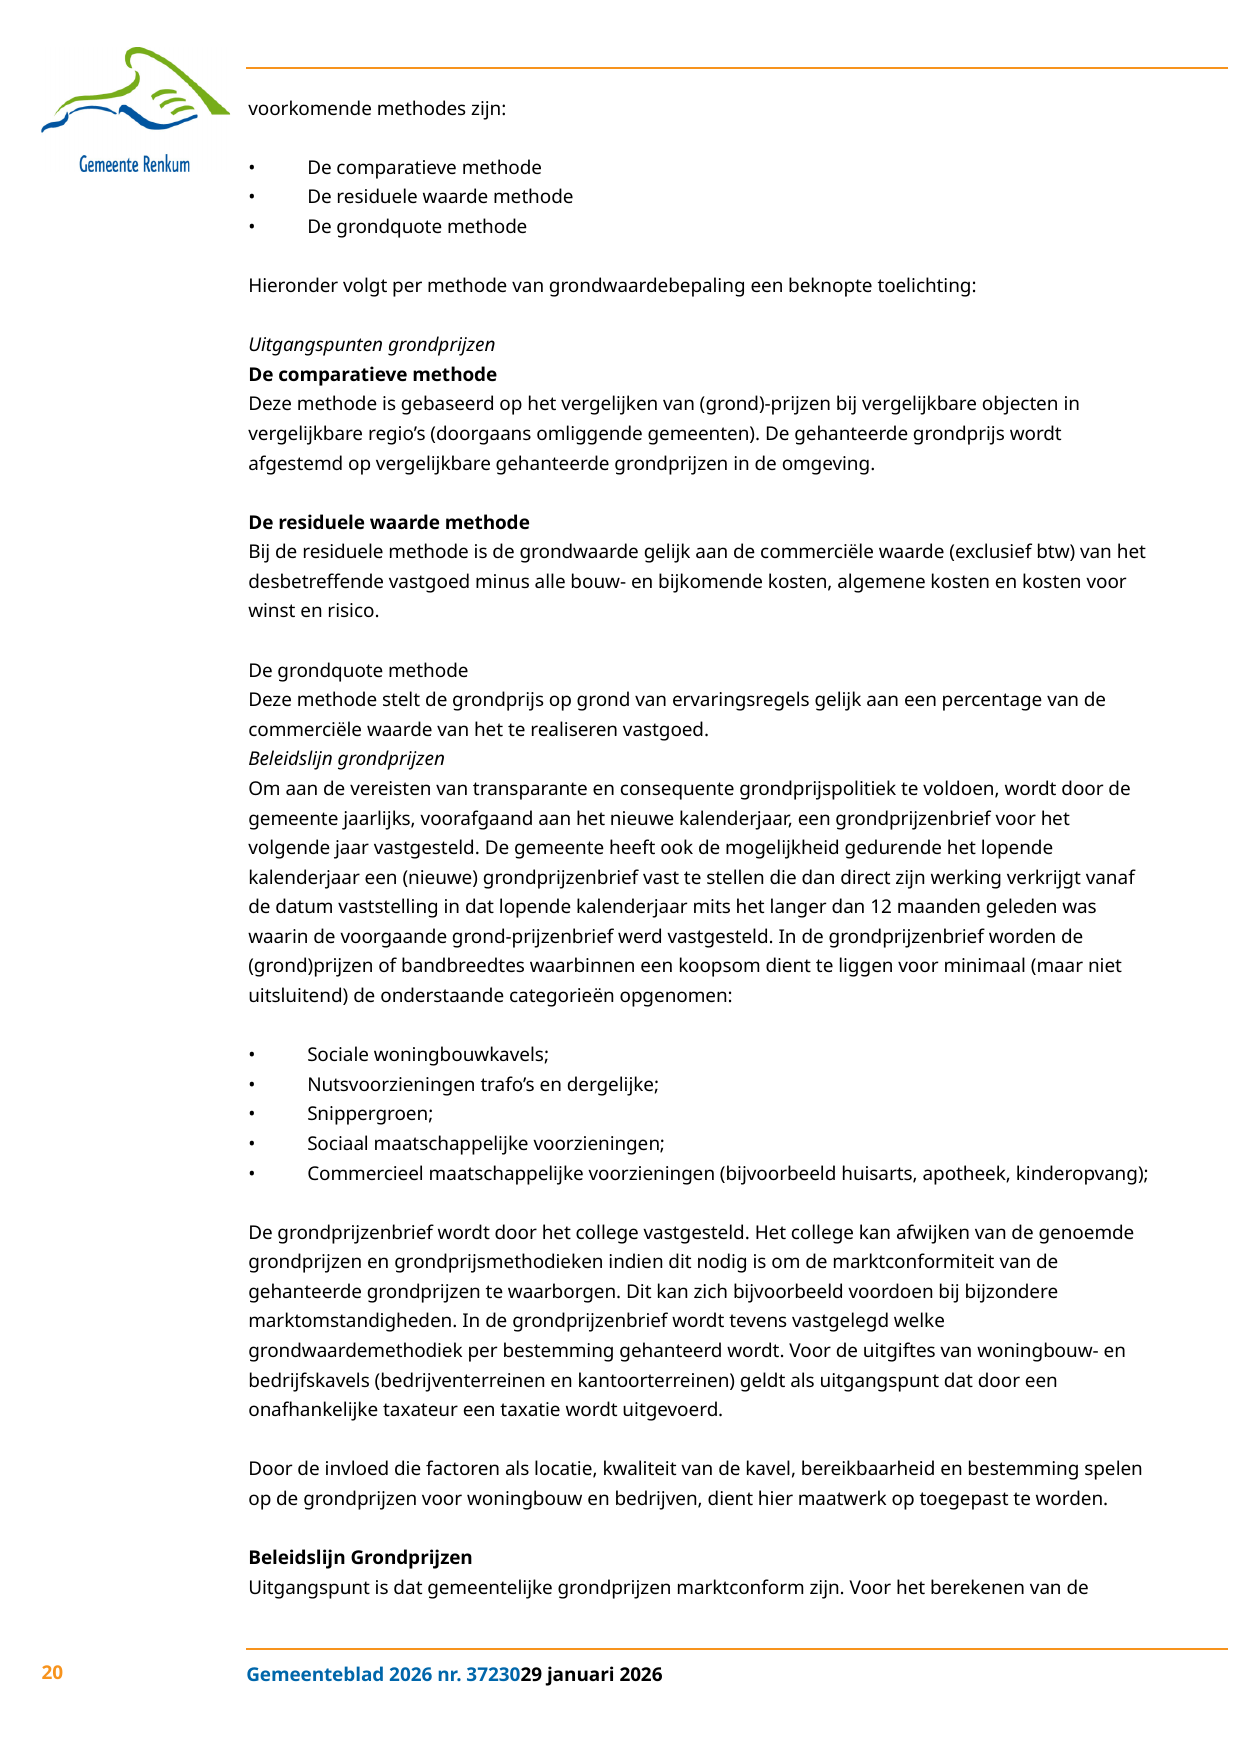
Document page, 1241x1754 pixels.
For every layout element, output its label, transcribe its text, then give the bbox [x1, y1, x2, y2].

text Bij de residuele methode is de grondwaarde gelijk aan de commerciële waarde (exclusief btw) van het desbetreffende vastgoed minus alle bouw- en bijkomende kosten, algemene kosten en kosten voor winst en risico. [248, 538, 1152, 623]
picture [41, 47, 231, 172]
list Commercieel maatschappelijke voorzieningen (bijvoorbeeld huisarts, apotheek, kinderopvang); [248, 1160, 1152, 1186]
list Snippergroen; [248, 1101, 1152, 1126]
text De grondquote methode [248, 657, 1152, 683]
table_header Beleidslijn Grondprijzen Uitgangspunt is dat gemeentelijke grondprijzen marktconform zijn. Voor het berekenen van de [248, 1545, 1152, 1600]
list De residuele waarde methode [248, 183, 1152, 209]
text Beleidslijn grondprijzen [248, 746, 1152, 771]
list Sociale woningbouwkavels; [248, 1041, 1152, 1067]
text De grondprijzenbrief wordt door het college vastgesteld. Het college kan afwijken van de genoemde grondprijzen en grondprijsmethodieken indien dit nodig is om de marktconformiteit van de gehanteerde grondprijzen te waarborgen. Dit kan zich bijvoorbeeld voordoen bij bijzondere marktomstandigheden. In de grondprijzenbrief wordt tevens vastgelegd welke grondwaardemethodiek per bestemming gehanteerd wordt. Voor de uitgiftes van woningbouw- en bedrijfskavels (bedrijventerreinen en kantoorterreinen) geldt als uitgangspunt dat door een onafhankelijke taxateur een taxatie wordt uitgevoerd. [248, 1219, 1152, 1422]
text De residuele waarde methode [248, 509, 1152, 535]
text Om aan de vereisten van transparante en consequente grondprijspolitiek te voldoen, wordt door de gemeente jaarlijks, voorafgaand aan het nieuwe kalenderjaar, een grondprijzenbrief voor het volgende jaar vastgesteld. De gemeente heeft ook de mogelijkheid gedurende het lopende kalenderjaar een (nieuwe) grondprijzenbrief vast te stellen die dan direct zijn werking verkrijgt vanaf de datum vaststelling in dat lopende kalenderjaar mits het langer dan 12 maanden geleden was waarin de voorgaande grond-prijzenbrief werd vastgesteld. In de grondprijzenbrief worden de (grond)prijzen of bandbreedtes waarbinnen een koopsom dient te liggen voor minimaal (maar niet uitsluitend) de onderstaande categorieën opgenomen: [248, 775, 1152, 1008]
list Sociaal maatschappelijke voorzieningen; [248, 1130, 1152, 1156]
text Door de invloed die factoren als locatie, kwaliteit van de kavel, bereikbaarheid en bestemming spelen op de grondprijzen voor woningbouw en bedrijven, dient hier maatwerk op toegepast te worden. [248, 1456, 1152, 1511]
text De comparatieve methode [248, 361, 1152, 387]
text Deze methode is gebaseerd op het vergelijken van (grond)-prijzen bij vergelijkbare objecten in vergelijkbare regio’s (doorgaans omliggende gemeenten). De gehanteerde grondprijs wordt afgestemd op vergelijkbare gehanteerde grondprijzen in de omgeving. [248, 391, 1152, 476]
text voorkomende methodes zijn: [248, 95, 1152, 121]
text Deze methode stelt de grondprijs op grond van ervaringsregels gelijk aan een percentage van de commerciële waarde van het te realiseren vastgoed. [248, 686, 1152, 742]
list Nutsvoorzieningen trafo’s en dergelijke; [248, 1071, 1152, 1097]
text Hieronder volgt per methode van grondwaardebepaling een beknopte toelichting: [248, 272, 1152, 298]
list De grondquote methode [248, 213, 1152, 239]
list De comparatieve methode [248, 154, 1152, 180]
text Uitgangspunten grondprijzen [248, 331, 1152, 357]
